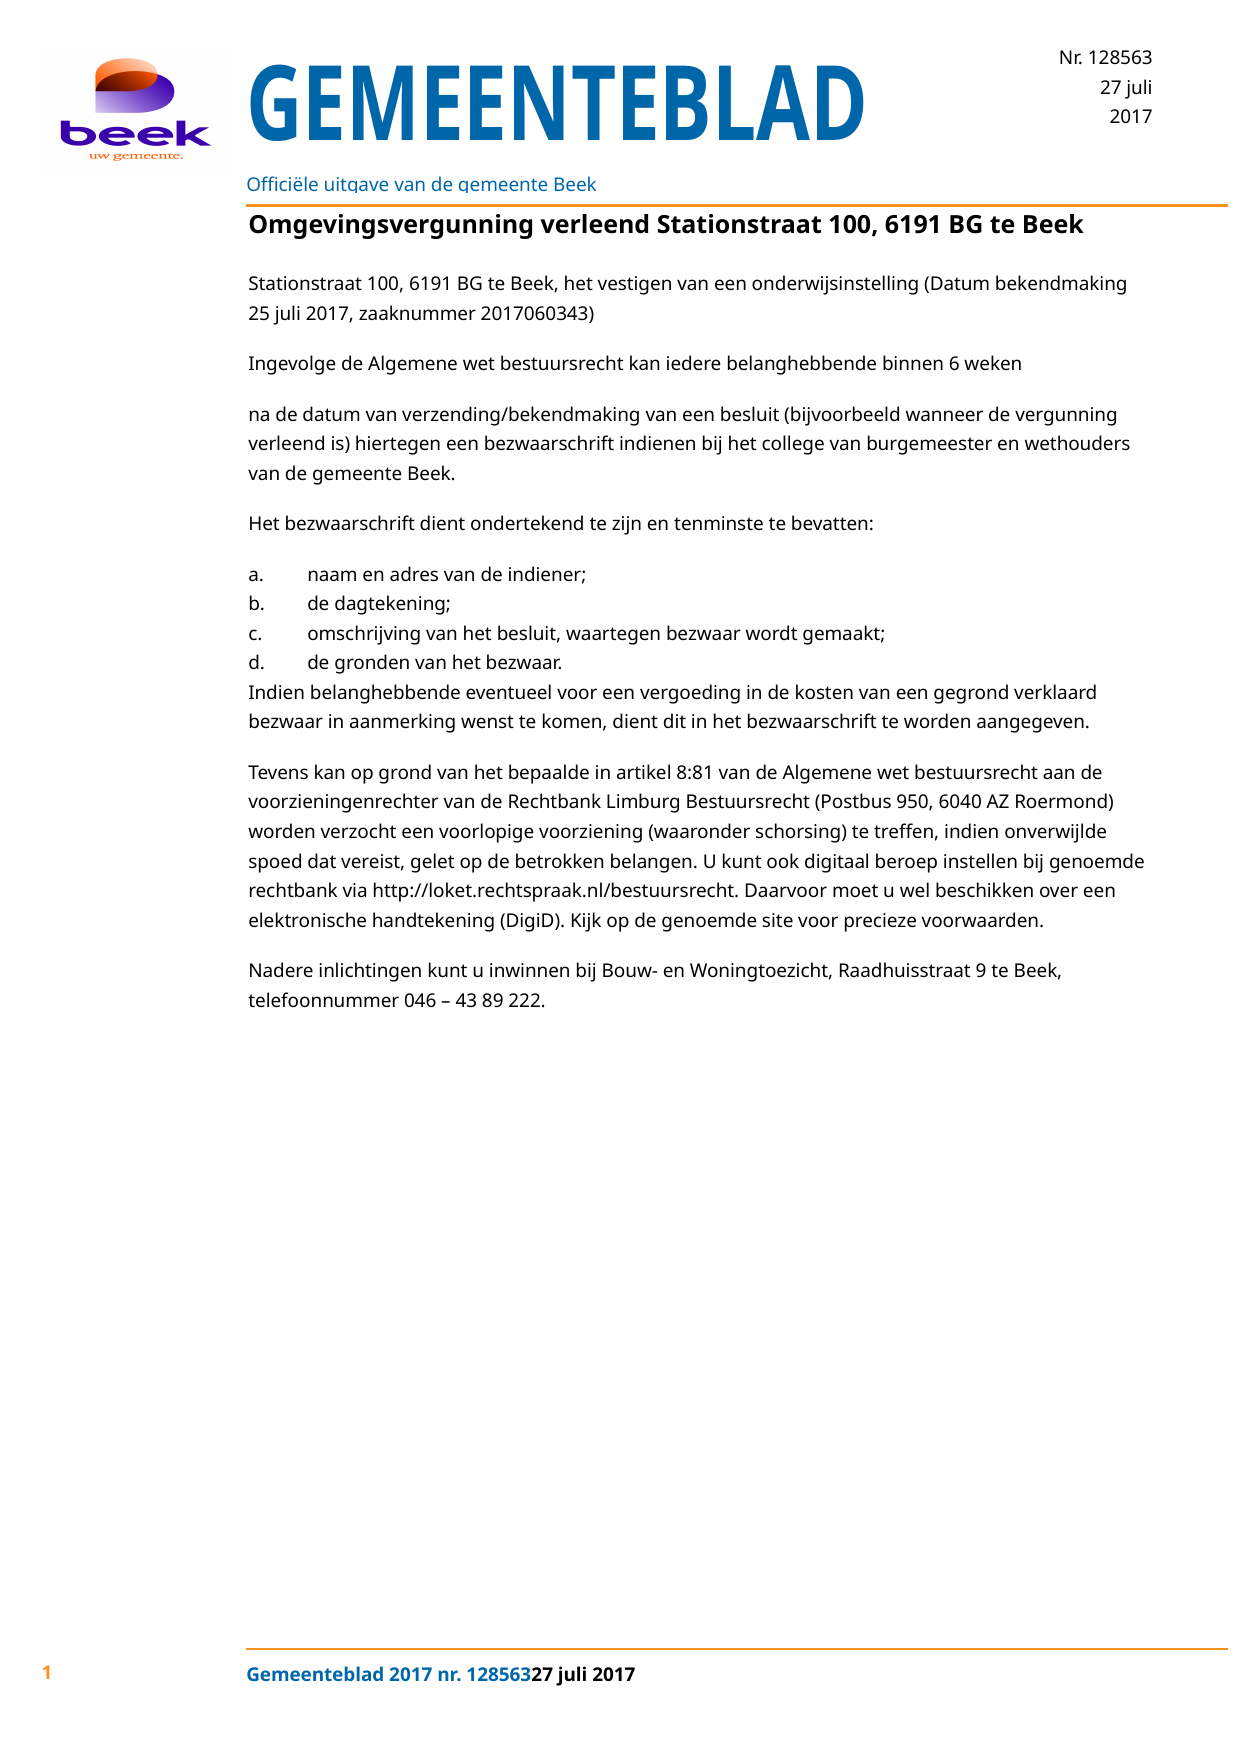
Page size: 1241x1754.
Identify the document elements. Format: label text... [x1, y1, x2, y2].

text Tevens kan op grond van het bepaalde in artikel 8:81 van de Algemene wet bestuursrecht aan de voorzieningenrechter van de Rechtbank Limburg Bestuursrecht (Postbus 950, 6040 AZ Roermond) worden verzocht een voorlopige voorziening (waaronder schorsing) te treffen, indien onverwijlde spoed dat vereist, gelet op de betrokken belangen. U kunt ook digitaal beroep instellen bij genoemde rechtbank via http://loket.rechtspraak.nl/bestuursrecht. Daarvoor moet u wel beschikken over een elektronische handtekening (DigiD). Kijk op de genoemde site voor precieze voorwaarden. [248, 759, 1152, 933]
text na de datum van verzending/bekendmaking van een besluit (bijvoorbeeld wanneer de vergunning verleend is) hiertegen een bezwaarschrift indienen bij het college van burgemeester en wethouders van de gemeente Beek. [248, 401, 1152, 486]
list naam en adres van de indiener; [248, 561, 1152, 586]
text Ingevolge de Algemene wet bestuursrecht kan iedere belanghebbende binnen 6 weken [248, 350, 1152, 376]
text Het bezwaarschrift dient ondertekend te zijn en tenminste te bevatten: [248, 510, 1152, 536]
list de gronden van het bezwaar. [248, 649, 1152, 675]
list omschrijving van het besluit, waartegen bezwaar wordt gemaakt; [248, 620, 1152, 646]
text Nadere inlichtingen kunt u inwinnen bij Bouw- en Woningtoezicht, Raadhuisstraat 9 te Beek, telefoonnummer 046 – 43 89 222. [248, 957, 1152, 1013]
text Indien belanghebbende eventueel voor een vergoeding in de kosten van een gegrond verklaard bezwaar in aanmerking wenst te komen, dient dit in het bezwaarschrift te worden aangegeven. [248, 679, 1152, 734]
text Stationstraat 100, 6191 BG te Beek, het vestigen van een onderwijsinstelling (Datum bekendmaking 25 juli 2017, zaaknummer 2017060343) [248, 270, 1152, 326]
list de dagtekening; [248, 590, 1152, 616]
text Omgevingsvergunning verleend Stationstraat 100, 6191 BG te Beek [248, 207, 1152, 241]
picture [41, 47, 231, 172]
